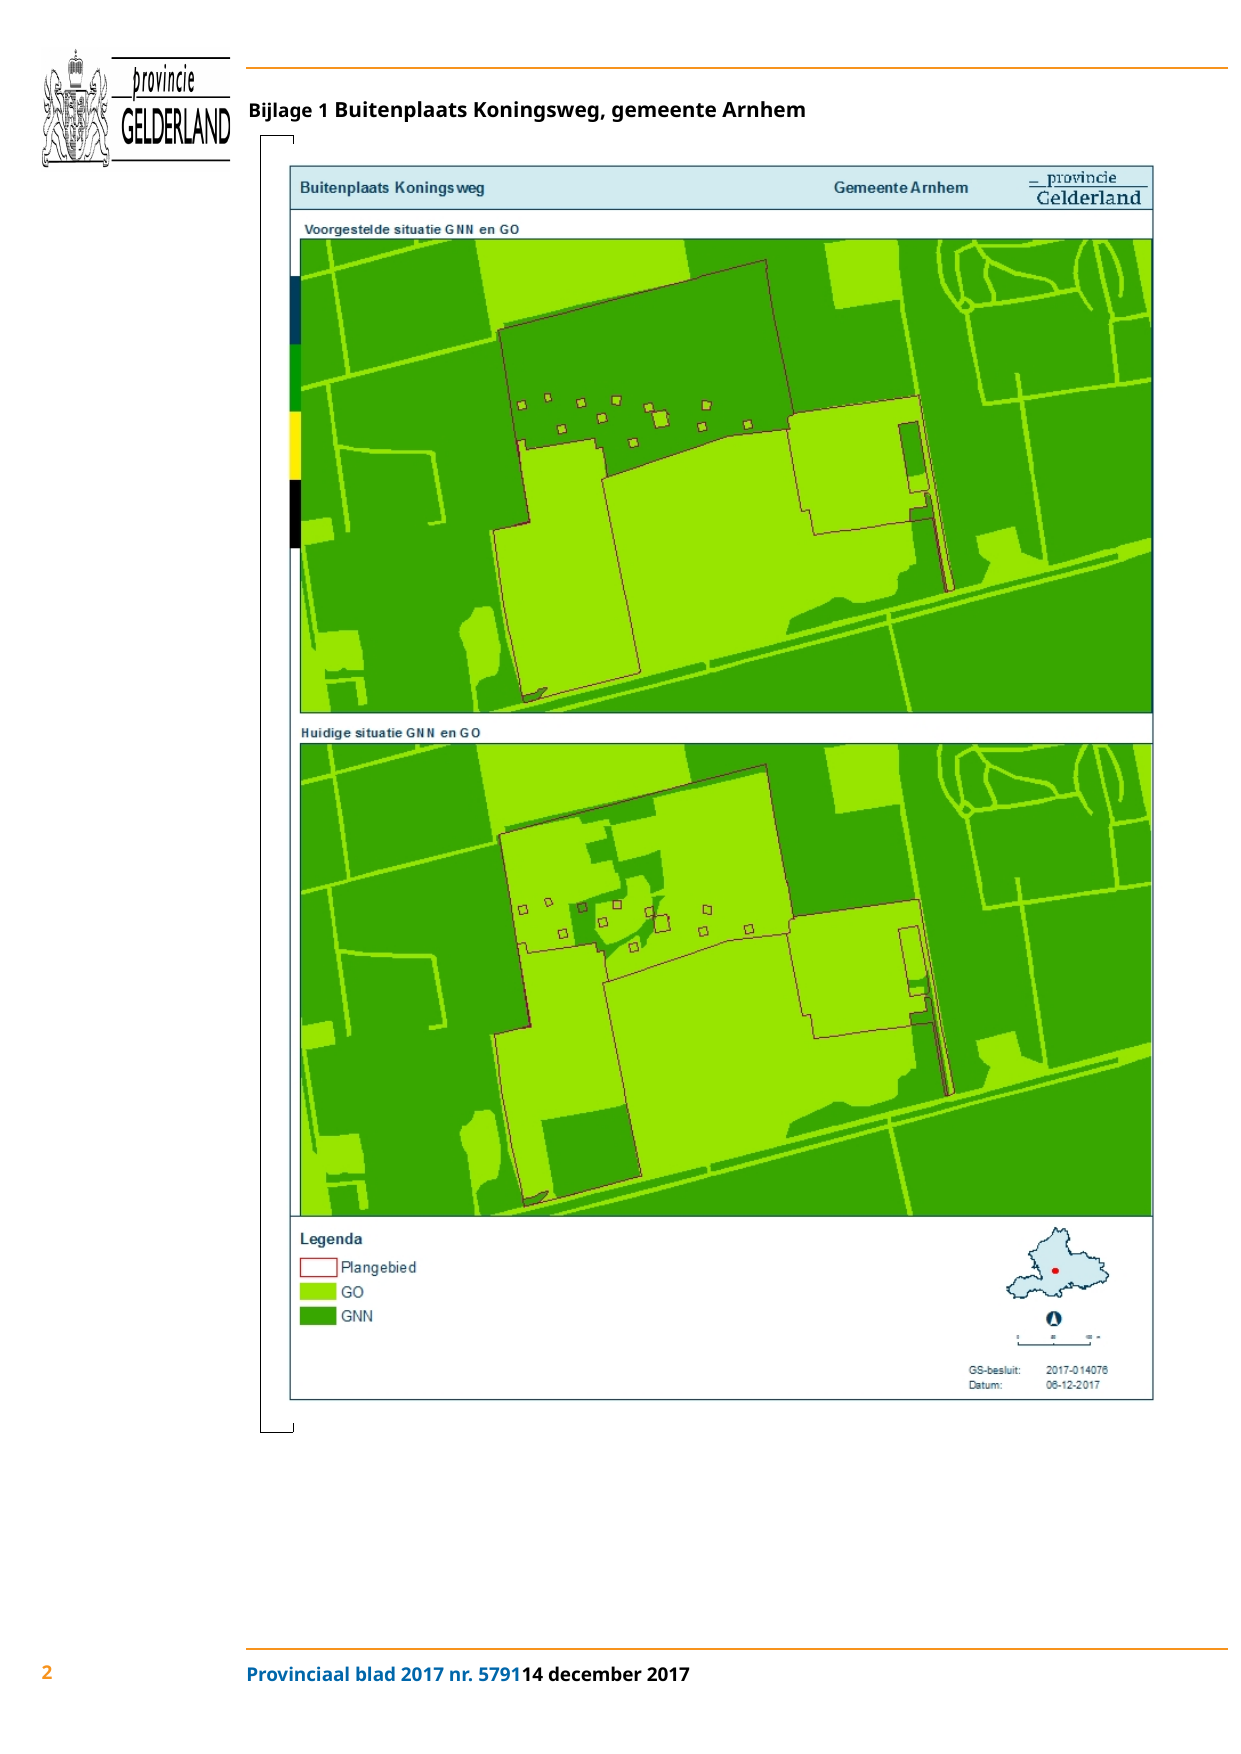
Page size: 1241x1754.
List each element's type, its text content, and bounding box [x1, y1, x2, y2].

picture [268, 144, 1173, 1423]
text Bijlage 1 Buitenplaats Koningsweg, gemeente Arnhem [248, 95, 1152, 123]
picture [41, 47, 231, 172]
